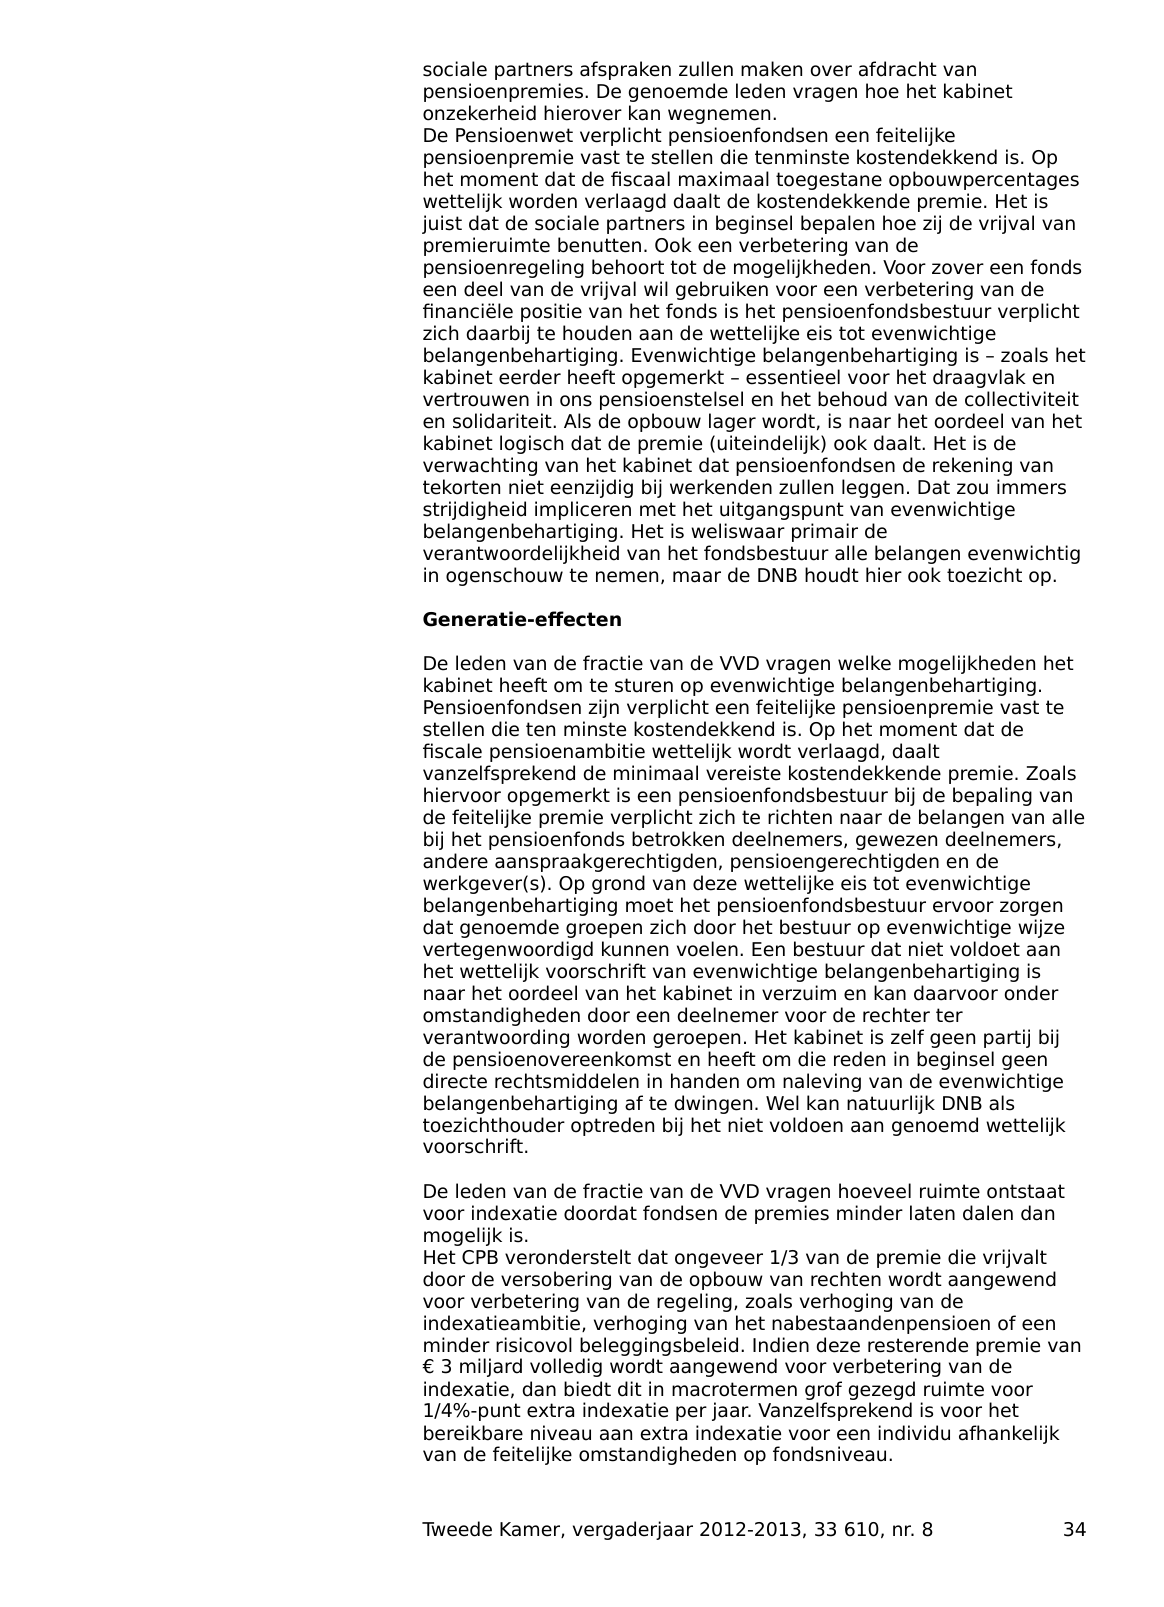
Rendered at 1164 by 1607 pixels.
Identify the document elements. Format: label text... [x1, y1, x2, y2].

subtitle Generatie-effecten [422, 609, 1087, 631]
text Pensioenfondsen zijn verplicht een feitelijke pensioenpremie vast te stellen die ten minste kostendekkend is. Op het moment dat de fiscale pensioenambitie wettelijk wordt verlaagd, daalt vanzelfsprekend de minimaal vereiste kostendekkende premie. Zoals hiervoor opgemerkt is een pensioenfondsbestuur bij de bepaling van de feitelijke premie verplicht zich te richten naar de belangen van alle bij het pensioenfonds betrokken deelnemers, gewezen deelnemers, andere aanspraakgerechtigden, pensioengerechtigden en de werkgever(s). Op grond van deze wettelijke eis tot evenwichtige belangenbehartiging moet het pensioenfondsbestuur ervoor zorgen dat genoemde groepen zich door het bestuur op evenwichtige wijze vertegenwoordigd kunnen voelen. Een bestuur dat niet voldoet aan het wettelijk voorschrift van evenwichtige belangenbehartiging is naar het oordeel van het kabinet in verzuim en kan daarvoor onder omstandigheden door een deelnemer voor de rechter ter verantwoording worden geroepen. Het kabinet is zelf geen partij bij de pensioenovereenkomst en heeft om die reden in beginsel geen directe rechtsmiddelen in handen om naleving van de evenwichtige belangenbehartiging af te dwingen. Wel kan natuurlijk DNB als toezichthouder optreden bij het niet voldoen aan genoemd wettelijk voorschrift. [422, 697, 1087, 1158]
text De Pensioenwet verplicht pensioenfondsen een feitelijke pensioenpremie vast te stellen die tenminste kostendekkend is. Op het moment dat de fiscaal maximaal toegestane opbouwpercentages wettelijk worden verlaagd daalt de kostendekkende premie. Het is juist dat de sociale partners in beginsel bepalen hoe zij de vrijval van premieruimte benutten. Ook een verbetering van de pensioenregeling behoort tot de mogelijkheden. Voor zover een fonds een deel van de vrijval wil gebruiken voor een verbetering van de financiële positie van het fonds is het pensioenfondsbestuur verplicht zich daarbij te houden aan de wettelijke eis tot evenwichtige belangenbehartiging. Evenwichtige belangenbehartiging is – zoals het kabinet eerder heeft opgemerkt – essentieel voor het draagvlak en vertrouwen in ons pensioenstelsel en het behoud van de collectiviteit en solidariteit. Als de opbouw lager wordt, is naar het oordeel van het kabinet logisch dat de premie (uiteindelijk) ook daalt. Het is de verwachting van het kabinet dat pensioenfondsen de rekening van tekorten niet eenzijdig bij werkenden zullen leggen. Dat zou immers strijdigheid impliceren met het uitgangspunt van evenwichtige belangenbehartiging. Het is weliswaar primair de verantwoordelijkheid van het fondsbestuur alle belangen evenwichtig in ogenschouw te nemen, maar de DNB houdt hier ook toezicht op. [422, 125, 1087, 587]
text sociale partners afspraken zullen maken over afdracht van pensioenpremies. De genoemde leden vragen hoe het kabinet onzekerheid hierover kan wegnemen. [422, 59, 1087, 125]
text De leden van de fractie van de VVD vragen hoeveel ruimte ontstaat voor indexatie doordat fondsen de premies minder laten dalen dan mogelijk is. [422, 1181, 1087, 1247]
text De leden van de fractie van de VVD vragen welke mogelijkheden het kabinet heeft om te sturen op evenwichtige belangenbehartiging. [422, 653, 1087, 697]
text Het CPB veronderstelt dat ongeveer 1/3 van de premie die vrijvalt door de versobering van de opbouw van rechten wordt aangewend voor verbetering van de regeling, zoals verhoging van de indexatieambitie, verhoging van het nabestaandenpensioen of een minder risicovol beleggingsbeleid. Indien deze resterende premie van € 3 miljard volledig wordt aangewend voor verbetering van de indexatie, dan biedt dit in macrotermen grof gezegd ruimte voor 1/4%-punt extra indexatie per jaar. Vanzelfsprekend is voor het bereikbare niveau aan extra indexatie voor een individu afhankelijk van de feitelijke omstandigheden op fondsniveau. [422, 1247, 1087, 1466]
